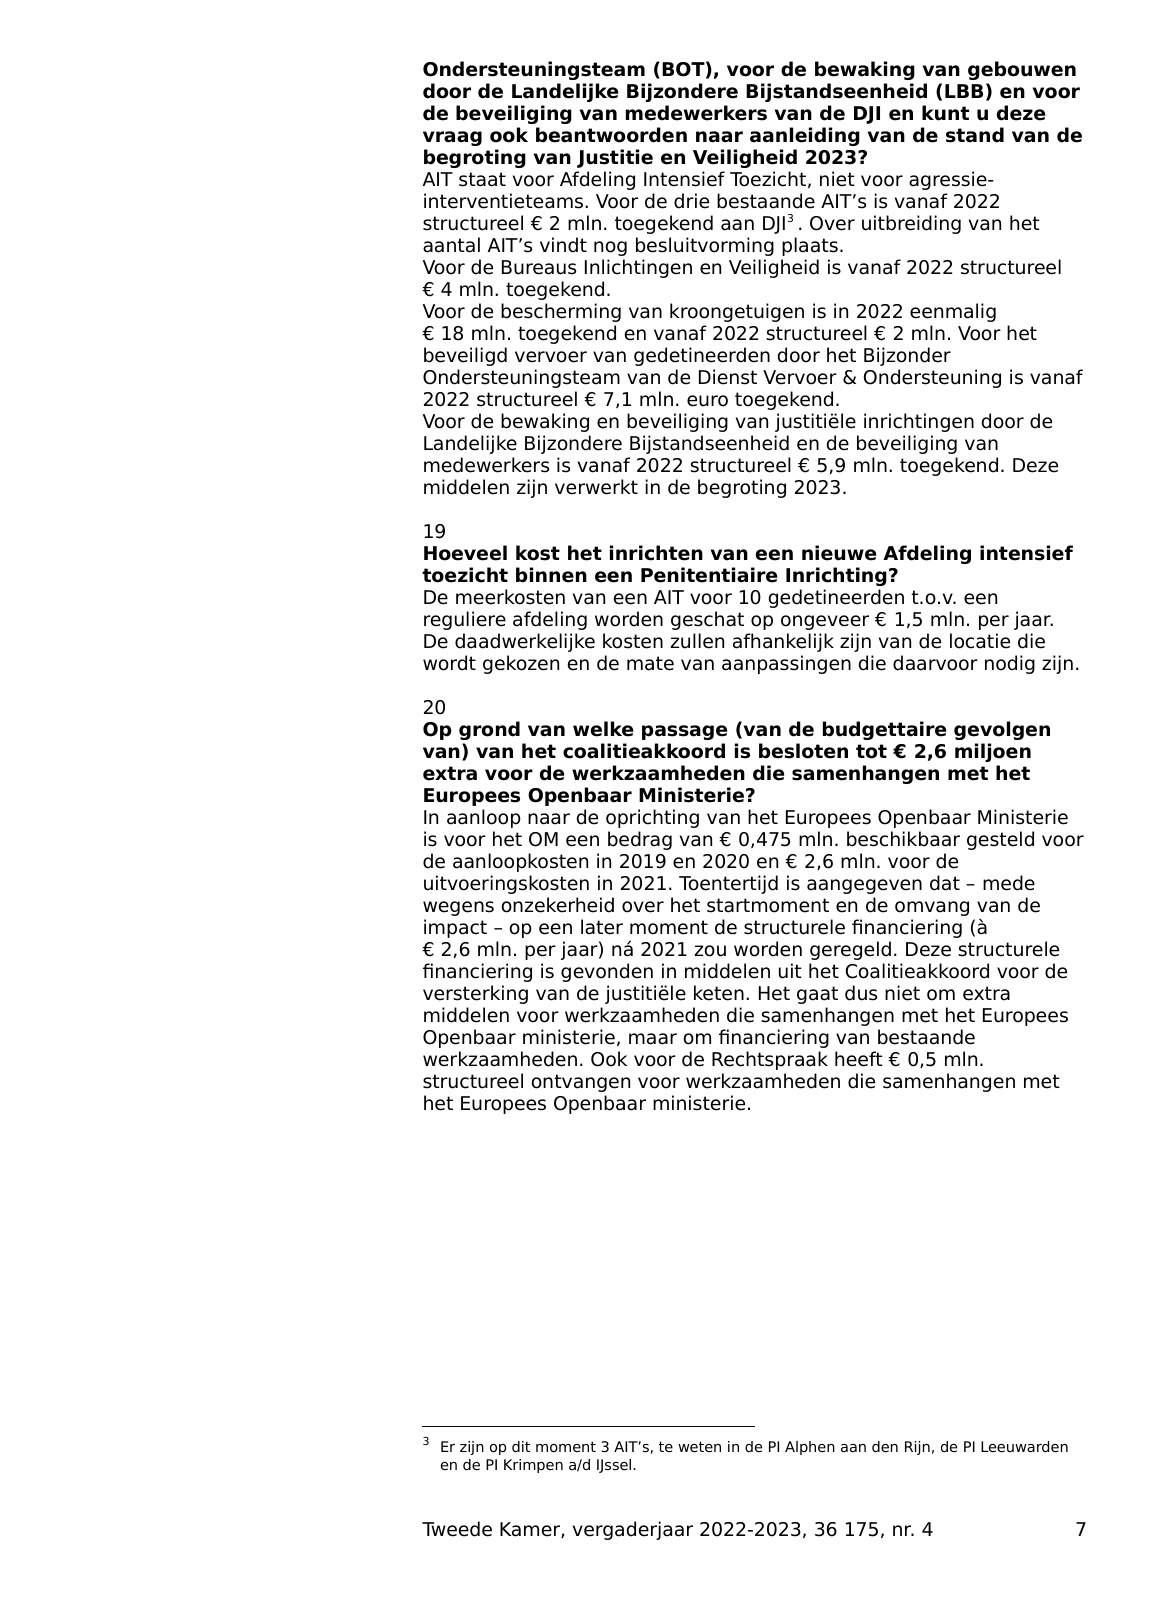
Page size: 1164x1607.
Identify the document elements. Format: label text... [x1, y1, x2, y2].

text De meerkosten van een AIT voor 10 gedetineerden t.o.v. een reguliere afdeling worden geschat op ongeveer € 1,5 mln. per jaar. De daadwerkelijke kosten zullen afhankelijk zijn van de locatie die wordt gekozen en de mate van aanpassingen die daarvoor nodig zijn. [422, 587, 1087, 675]
text In aanloop naar de oprichting van het Europees Openbaar Ministerie is voor het OM een bedrag van € 0,475 mln. beschikbaar gesteld voor de aanloopkosten in 2019 en 2020 en € 2,6 mln. voor de uitvoeringskosten in 2021. Toentertijd is aangegeven dat – mede wegens onzekerheid over het startmoment en de omvang van de impact – op een later moment de structurele financiering (à € 2,6 mln. per jaar) ná 2021 zou worden geregeld. Deze structurele financiering is gevonden in middelen uit het Coalitieakkoord voor de versterking van de justitiële keten. Het gaat dus niet om extra middelen voor werkzaamheden die samenhangen met het Europees Openbaar ministerie, maar om financiering van bestaande werkzaamheden. Ook voor de Rechtspraak heeft € 0,5 mln. structureel ontvangen voor werkzaamheden die samenhangen met het Europees Openbaar ministerie. [422, 807, 1087, 1114]
text AIT staat voor Afdeling Intensief Toezicht, niet voor agressie-interventieteams. Voor de drie bestaande AIT’s is vanaf 2022 structureel € 2 mln. toegekend aan DJI. Over uitbreiding van het aantal AIT’s vindt nog besluitvorming plaats. [422, 169, 1087, 257]
text Hoeveel kost het inrichten van een nieuwe Afdeling intensief toezicht binnen een Penitentiaire Inrichting? [422, 543, 1087, 587]
text Ondersteuningsteam (BOT), voor de bewaking van gebouwen door de Landelijke Bijzondere Bijstandseenheid (LBB) en voor de beveiliging van medewerkers van de DJI en kunt u deze vraag ook beantwoorden naar aanleiding van de stand van de begroting van Justitie en Veiligheid 2023? [422, 59, 1087, 169]
text Voor de bewaking en beveiliging van justitiële inrichtingen door de Landelijke Bijzondere Bijstandseenheid en de beveiliging van medewerkers is vanaf 2022 structureel € 5,9 mln. toegekend. Deze middelen zijn verwerkt in de begroting 2023. [422, 411, 1087, 499]
text Voor de bescherming van kroongetuigen is in 2022 eenmalig € 18 mln. toegekend en vanaf 2022 structureel € 2 mln. Voor het beveiligd vervoer van gedetineerden door het Bijzonder Ondersteuningsteam van de Dienst Vervoer & Ondersteuning is vanaf 2022 structureel € 7,1 mln. euro toegekend. [422, 301, 1087, 411]
text Er zijn op dit moment 3 AIT’s, te weten in de PI Alphen aan den Rijn, de PI Leeuwarden en de PI Krimpen a/d IJssel. [422, 1435, 1087, 1474]
text Op grond van welke passage (van de budgettaire gevolgen van) van het coalitieakkoord is besloten tot € 2,6 miljoen extra voor de werkzaamheden die samenhangen met het Europees Openbaar Ministerie? [422, 719, 1087, 807]
text 20 [422, 697, 1087, 719]
text Voor de Bureaus Inlichtingen en Veiligheid is vanaf 2022 structureel € 4 mln. toegekend. [422, 257, 1087, 301]
text 19 [422, 521, 1087, 543]
